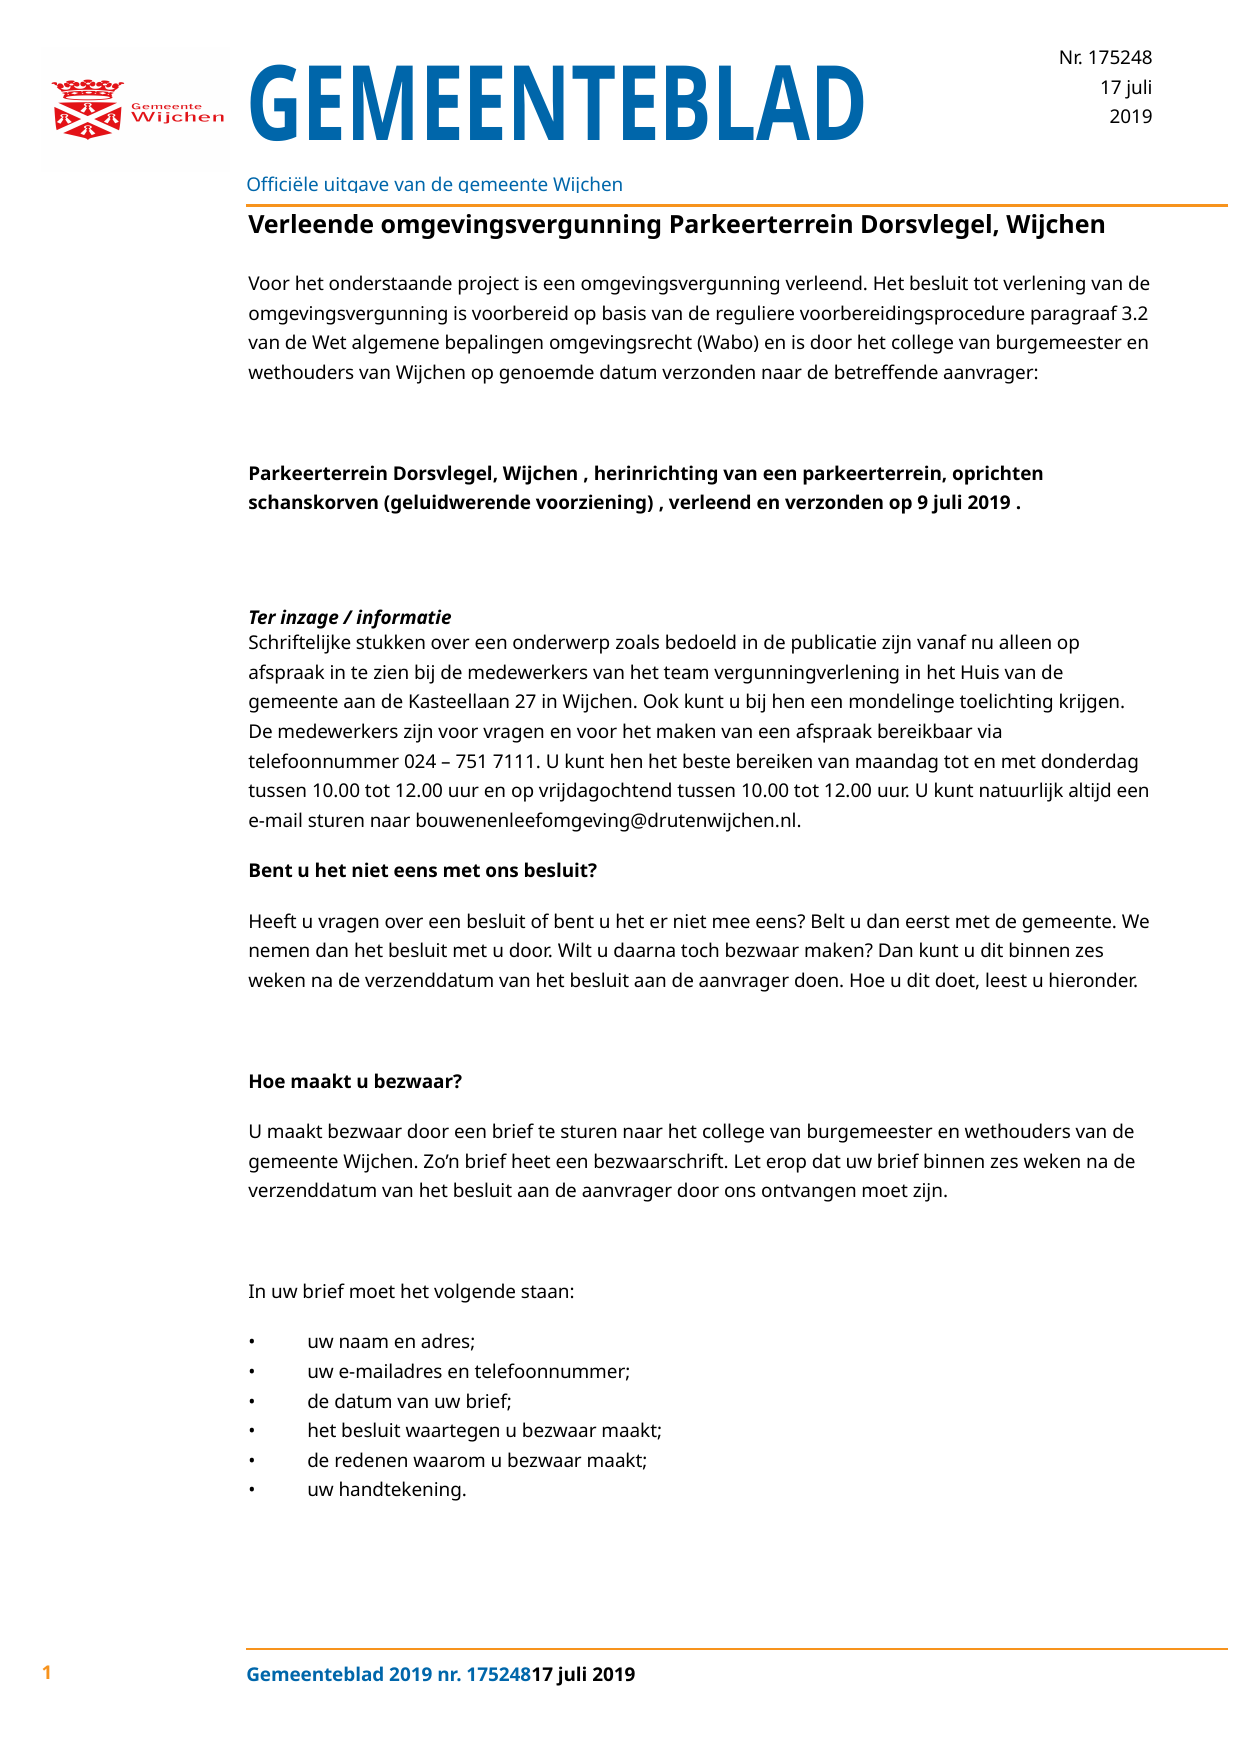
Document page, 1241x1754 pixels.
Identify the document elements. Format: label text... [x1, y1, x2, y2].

list uw naam en adres; [248, 1329, 1152, 1354]
list het besluit waartegen u bezwaar maakt; [248, 1417, 1152, 1443]
text Heeft u vragen over een besluit of bent u het er niet mee eens? Belt u dan eerst met de gemeente. We nemen dan het besluit met u door. Wilt u daarna toch bezwaar maken? Dan kunt u dit binnen zes weken na de verzenddatum van het besluit aan de aanvrager doen. Hoe u dit doet, leest u hieronder. [248, 908, 1152, 993]
text Voor het onderstaande project is een omgevingsvergunning verleend. Het besluit tot verlening van de omgevingsvergunning is voorbereid op basis van de reguliere voorbereidingsprocedure paragraaf 3.2 van de Wet algemene bepalingen omgevingsrecht (Wabo) en is door het college van burgemeester en wethouders van Wijchen op genoemde datum verzonden naar de betreffende aanvrager: [248, 270, 1152, 385]
text Bent u het niet eens met ons besluit? [248, 857, 1152, 883]
text Parkeerterrein Dorsvlegel, Wijchen , herinrichting van een parkeerterrein, oprichten schanskorven (geluidwerende voorziening) , verleend en verzonden op 9 juli 2019 . [248, 460, 1152, 515]
list uw handtekening. [248, 1477, 1152, 1502]
text Schriftelijke stukken over een onderwerp zoals bedoeld in de publicatie zijn vanaf nu alleen op afspraak in te zien bij de medewerkers van het team vergunningverlening in het Huis van de gemeente aan de Kasteellaan 27 in Wijchen. Ook kunt u bij hen een mondelinge toelichting krijgen. De medewerkers zijn voor vragen en voor het maken van een afspraak bereikbaar via telefoonnummer 024 – 751 7111. U kunt hen het beste bereiken van maandag tot en met donderdag tussen 10.00 tot 12.00 uur en op vrijdagochtend tussen 10.00 tot 12.00 uur. U kunt natuurlijk altijd een e-mail sturen naar bouwenenleefomgeving@drutenwijchen.nl. [248, 629, 1152, 833]
text Hoe maakt u bezwaar? [248, 1068, 1152, 1094]
picture [41, 47, 231, 172]
list uw e-mailadres en telefoonnummer; [248, 1358, 1152, 1384]
text Ter inzage / informatie [248, 604, 1152, 629]
text In uw brief moet het volgende staan: [248, 1278, 1152, 1304]
text U maakt bezwaar door een brief te sturen naar het college van burgemeester en wethouders van de gemeente Wijchen. Zo’n brief heet een bezwaarschrift. Let erop dat uw brief binnen zes weken na de verzenddatum van het besluit aan de aanvrager door ons ontvangen moet zijn. [248, 1118, 1152, 1203]
text Verleende omgevingsvergunning Parkeerterrein Dorsvlegel, Wijchen [248, 207, 1152, 241]
list de datum van uw brief; [248, 1388, 1152, 1414]
list de redenen waarom u bezwaar maakt; [248, 1447, 1152, 1473]
